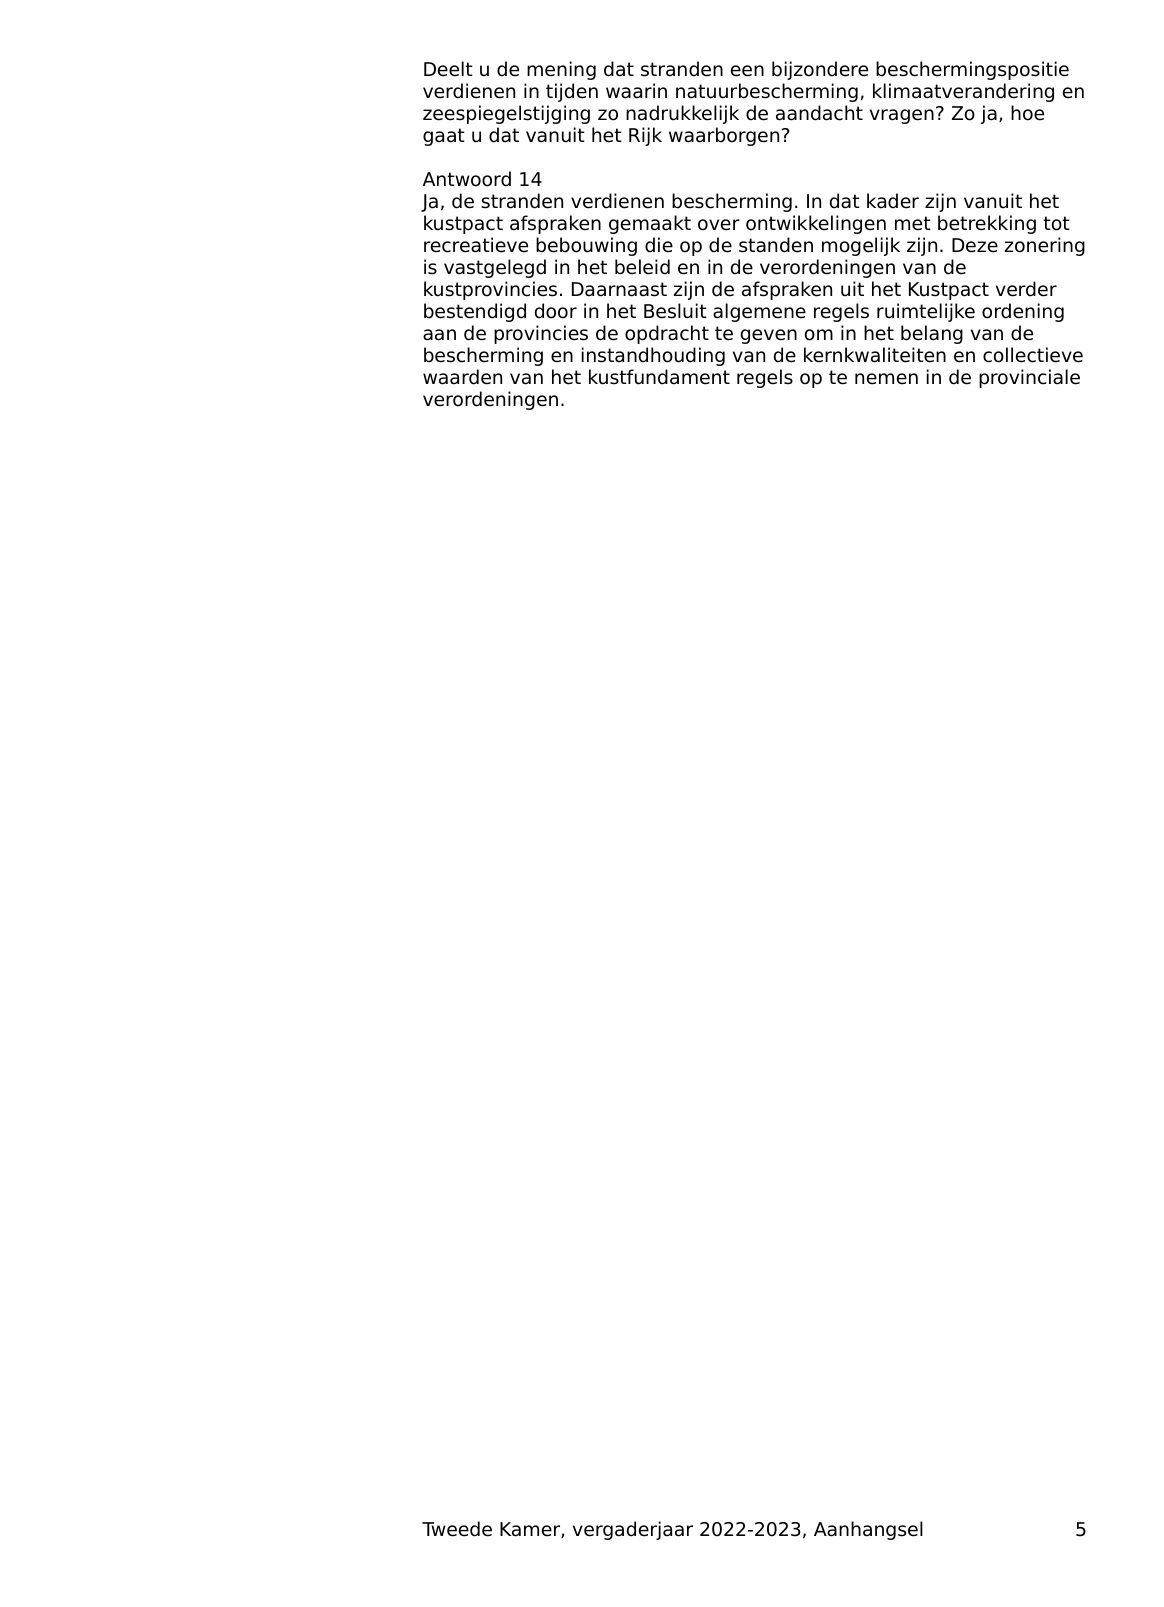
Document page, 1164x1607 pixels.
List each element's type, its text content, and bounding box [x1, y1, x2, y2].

text Deelt u de mening dat stranden een bijzondere beschermingspositie verdienen in tijden waarin natuurbescherming, klimaatverandering en zeespiegelstijging zo nadrukkelijk de aandacht vragen? Zo ja, hoe gaat u dat vanuit het Rijk waarborgen? [422, 59, 1087, 147]
text Ja, de stranden verdienen bescherming. In dat kader zijn vanuit het kustpact afspraken gemaakt over ontwikkelingen met betrekking tot recreatieve bebouwing die op de standen mogelijk zijn. Deze zonering is vastgelegd in het beleid en in de verordeningen van de kustprovincies. Daarnaast zijn de afspraken uit het Kustpact verder bestendigd door in het Besluit algemene regels ruimtelijke ordening aan de provincies de opdracht te geven om in het belang van de bescherming en instandhouding van de kernkwaliteiten en collectieve waarden van het kustfundament regels op te nemen in de provinciale verordeningen. [422, 191, 1087, 411]
text Antwoord 14 [422, 169, 1087, 191]
